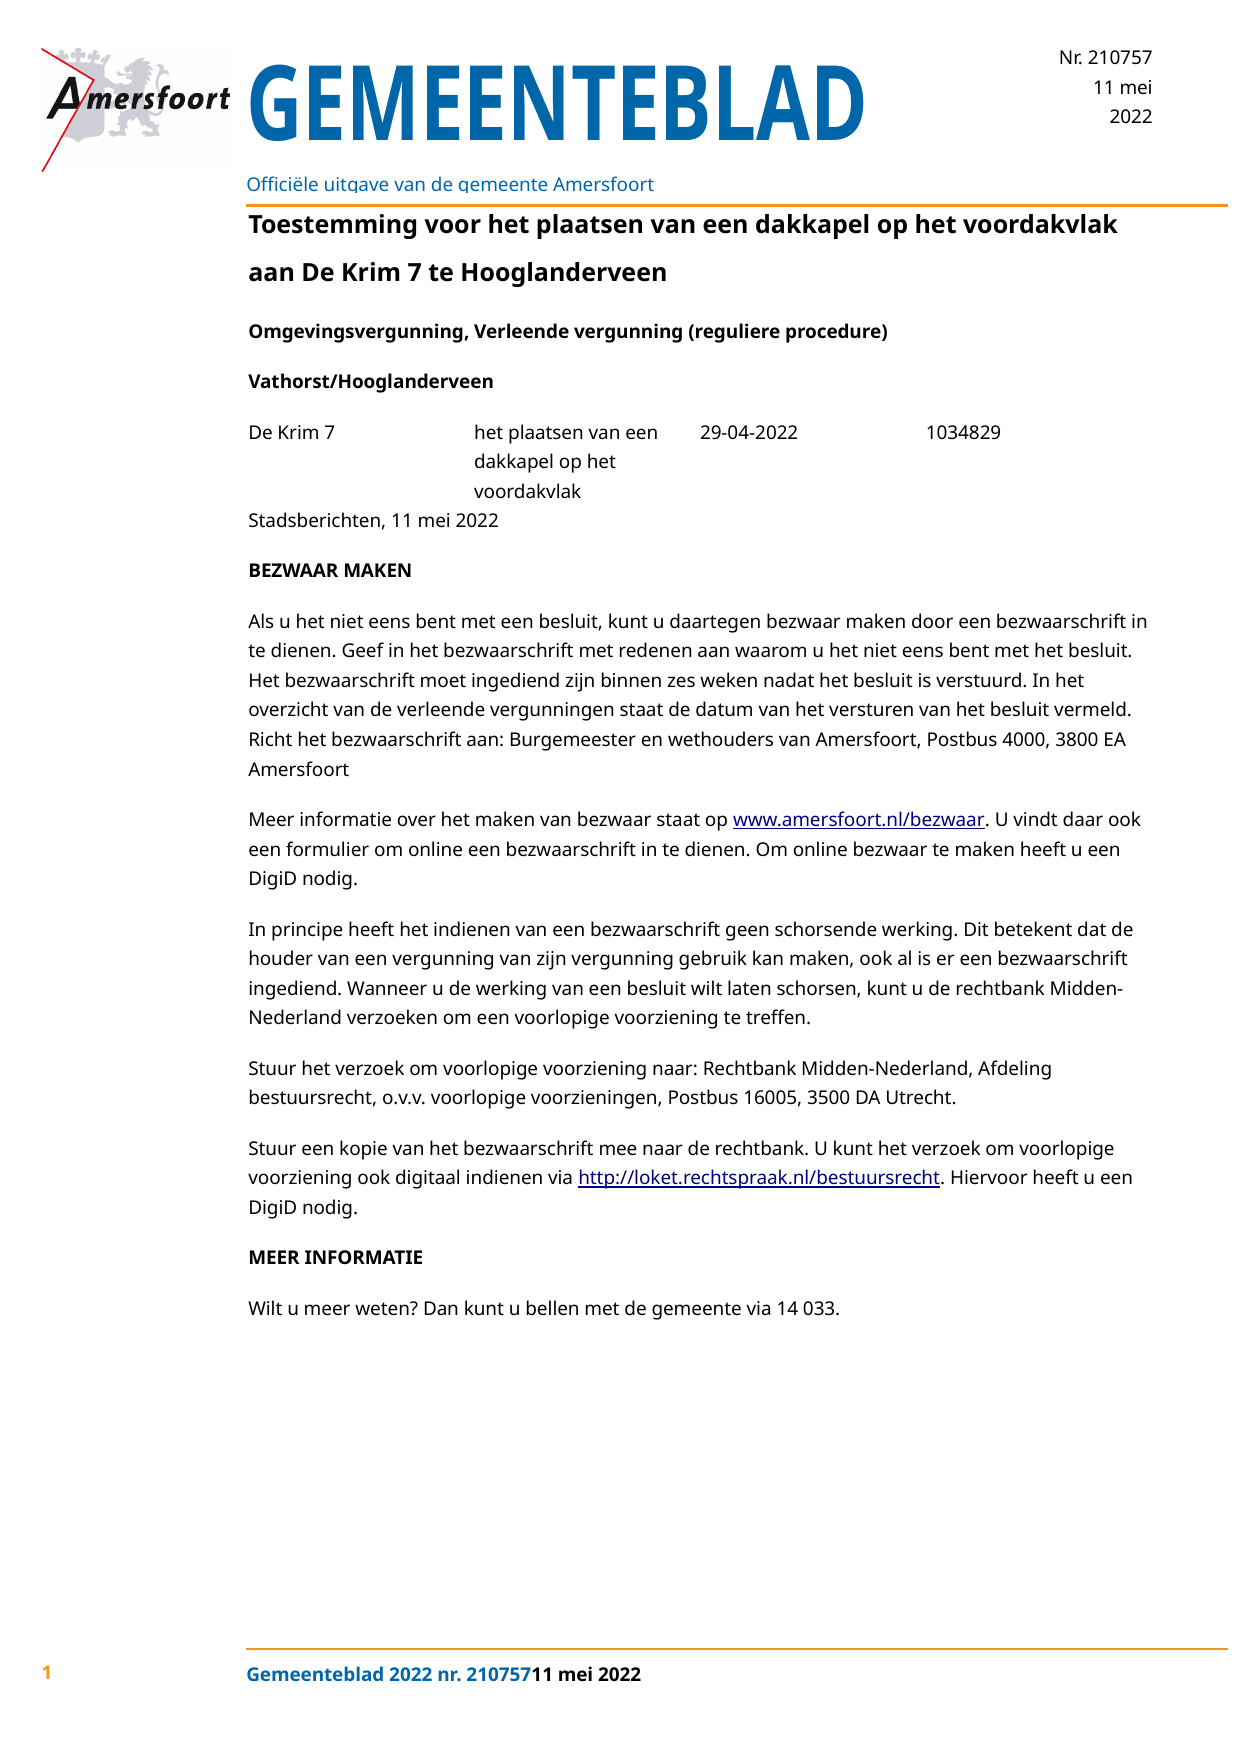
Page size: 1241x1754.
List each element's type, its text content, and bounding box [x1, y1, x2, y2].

table_header De Krim 7 [248, 419, 474, 504]
text Stuur een kopie van het bezwaarschrift mee naar de rechtbank. U kunt het verzoek om voorlopige voorziening ook digitaal indienen via http://loket.rechtspraak.nl/bestuursrecht. Hiervoor heeft u een DigiD nodig. [248, 1135, 1152, 1220]
table_header 29-04-2022 [700, 419, 926, 504]
text Wilt u meer weten? Dan kunt u bellen met de gemeente via 14 033. [248, 1295, 1152, 1321]
text Stuur het verzoek om voorlopige voorziening naar: Rechtbank Midden-Nederland, Afdeling bestuursrecht, o.v.v. voorlopige voorzieningen, Postbus 16005, 3500 DA Utrecht. [248, 1055, 1152, 1110]
text Omgevingsvergunning, Verleende vergunning (reguliere procedure) [248, 318, 1152, 344]
table_header het plaatsen van een dakkapel op het voordakvlak [474, 419, 700, 504]
text Vathorst/Hooglanderveen [248, 368, 1152, 394]
text MEER INFORMATIE [248, 1244, 1152, 1270]
text Toestemming voor het plaatsen van een dakkapel op het voordakvlak aan De Krim 7 te Hooglanderveen [248, 207, 1152, 288]
text BEZWAAR MAKEN [248, 557, 1152, 583]
picture [41, 47, 231, 172]
table_header 1034829 [926, 419, 1152, 504]
text Meer informatie over het maken van bezwaar staat op www.amersfoort.nl/bezwaar. U vindt daar ook een formulier om online een bezwaarschrift in te dienen. Om online bezwaar te maken heeft u een DigiD nodig. [248, 806, 1152, 891]
text Als u het niet eens bent met een besluit, kunt u daartegen bezwaar maken door een bezwaarschrift in te dienen. Geef in het bezwaarschrift met redenen aan waarom u het niet eens bent met het besluit. Het bezwaarschrift moet ingediend zijn binnen zes weken nadat het besluit is verstuurd. In het overzicht van de verleende vergunningen staat de datum van het versturen van het besluit vermeld. Richt het bezwaarschrift aan: Burgemeester en wethouders van Amersfoort, Postbus 4000, 3800 EA Amersfoort [248, 608, 1152, 781]
text Stadsberichten, 11 mei 2022 [248, 507, 1152, 533]
text In principe heeft het indienen van een bezwaarschrift geen schorsende werking. Dit betekent dat de houder van een vergunning van zijn vergunning gebruik kan maken, ook al is er een bezwaarschrift ingediend. Wanneer u de werking van een besluit wilt laten schorsen, kunt u de rechtbank Midden-Nederland verzoeken om een voorlopige voorziening te treffen. [248, 916, 1152, 1030]
